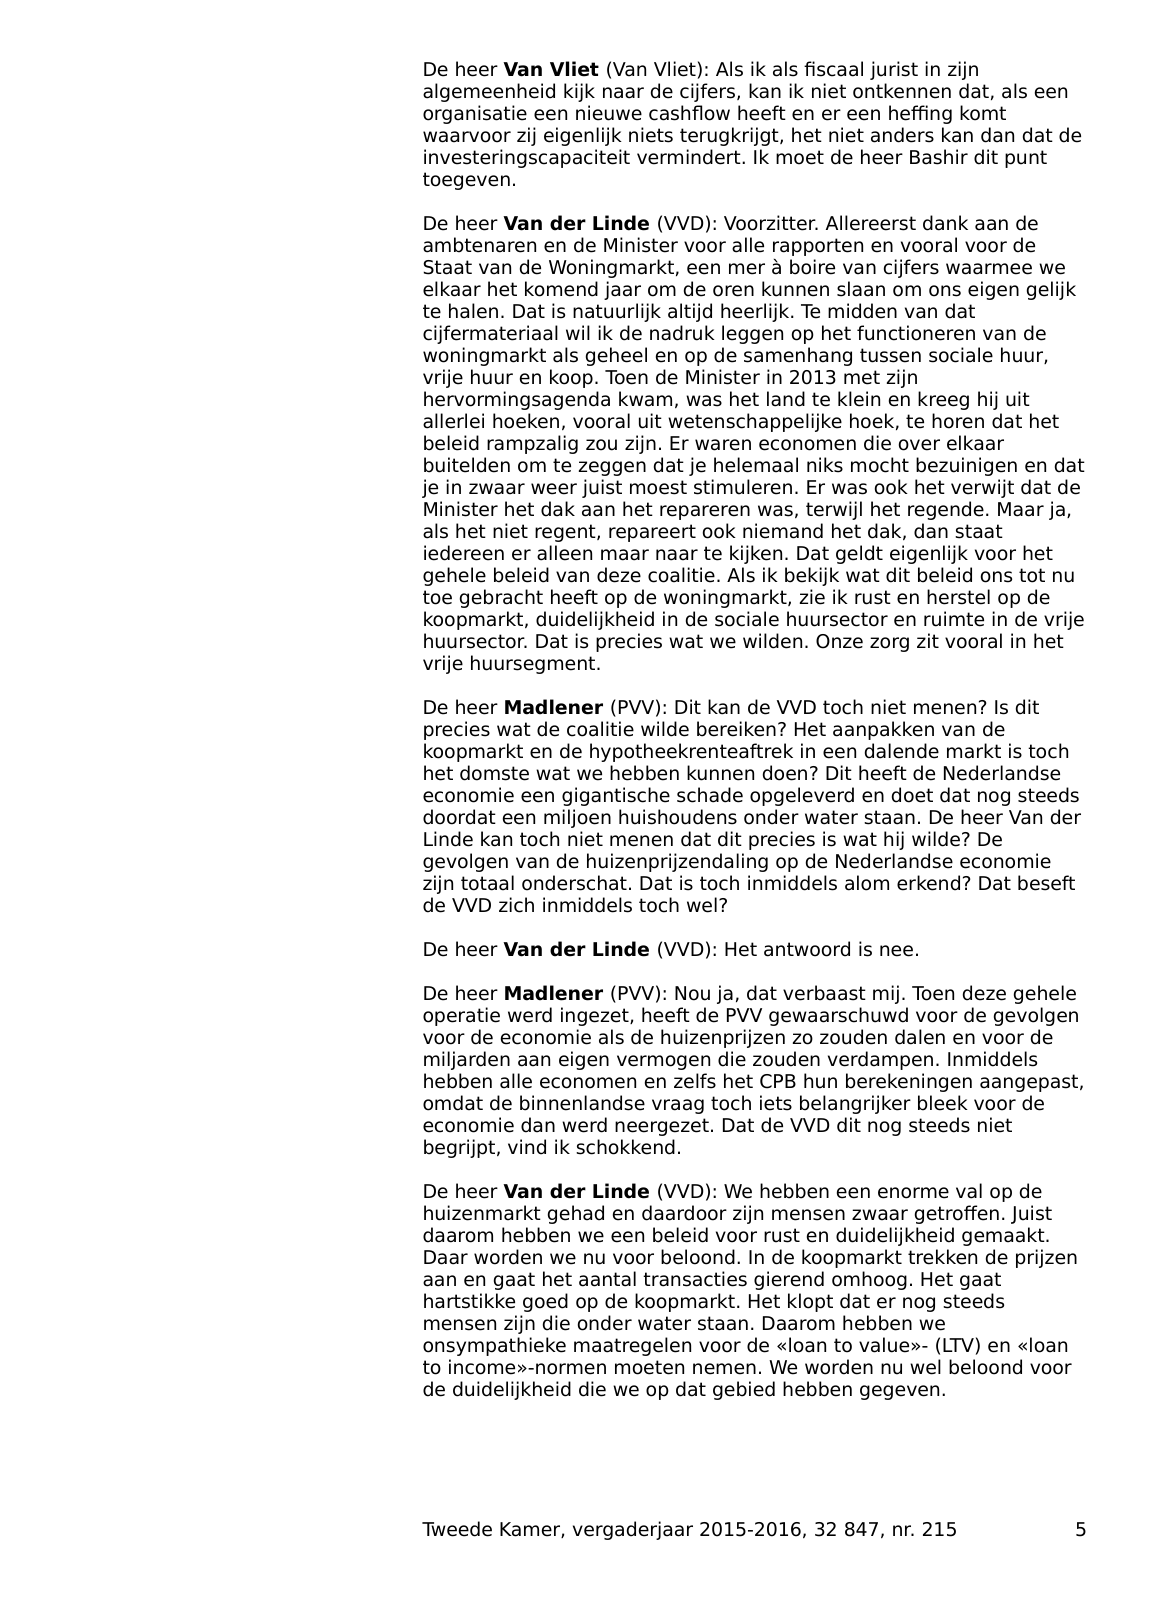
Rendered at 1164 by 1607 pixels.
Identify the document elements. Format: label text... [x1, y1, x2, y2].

text De heer Van der Linde (VVD): Het antwoord is nee. [422, 939, 1087, 961]
text De heer Van der Linde (VVD): Voorzitter. Allereerst dank aan de ambtenaren en de Minister voor alle rapporten en vooral voor de Staat van de Woningmarkt, een mer à boire van cijfers waarmee we elkaar het komend jaar om de oren kunnen slaan om ons eigen gelijk te halen. Dat is natuurlijk altijd heerlijk. Te midden van dat cijfermateriaal wil ik de nadruk leggen op het functioneren van de woningmarkt als geheel en op de samenhang tussen sociale huur, vrije huur en koop. Toen de Minister in 2013 met zijn hervormingsagenda kwam, was het land te klein en kreeg hij uit allerlei hoeken, vooral uit wetenschappelijke hoek, te horen dat het beleid rampzalig zou zijn. Er waren economen die over elkaar buitelden om te zeggen dat je helemaal niks mocht bezuinigen en dat je in zwaar weer juist moest stimuleren. Er was ook het verwijt dat de Minister het dak aan het repareren was, terwijl het regende. Maar ja, als het niet regent, repareert ook niemand het dak, dan staat iedereen er alleen maar naar te kijken. Dat geldt eigenlijk voor het gehele beleid van deze coalitie. Als ik bekijk wat dit beleid ons tot nu toe gebracht heeft op de woningmarkt, zie ik rust en herstel op de koopmarkt, duidelijkheid in de sociale huursector en ruimte in de vrije huursector. Dat is precies wat we wilden. Onze zorg zit vooral in het vrije huursegment. [422, 213, 1087, 675]
text De heer Van der Linde (VVD): We hebben een enorme val op de huizenmarkt gehad en daardoor zijn mensen zwaar getroffen. Juist daarom hebben we een beleid voor rust en duidelijkheid gemaakt. Daar worden we nu voor beloond. In de koopmarkt trekken de prijzen aan en gaat het aantal transacties gierend omhoog. Het gaat hartstikke goed op de koopmarkt. Het klopt dat er nog steeds mensen zijn die onder water staan. Daarom hebben we onsympathieke maatregelen voor de «loan to value»- (LTV) en «loan to income»-normen moeten nemen. We worden nu wel beloond voor de duidelijkheid die we op dat gebied hebben gegeven. [422, 1181, 1087, 1401]
text De heer Madlener (PVV): Dit kan de VVD toch niet menen? Is dit precies wat de coalitie wilde bereiken? Het aanpakken van de koopmarkt en de hypotheekrenteaftrek in een dalende markt is toch het domste wat we hebben kunnen doen? Dit heeft de Nederlandse economie een gigantische schade opgeleverd en doet dat nog steeds doordat een miljoen huishoudens onder water staan. De heer Van der Linde kan toch niet menen dat dit precies is wat hij wilde? De gevolgen van de huizenprijzendaling op de Nederlandse economie zijn totaal onderschat. Dat is toch inmiddels alom erkend? Dat beseft de VVD zich inmiddels toch wel? [422, 697, 1087, 917]
text De heer Van Vliet (Van Vliet): Als ik als fiscaal jurist in zijn algemeenheid kijk naar de cijfers, kan ik niet ontkennen dat, als een organisatie een nieuwe cashflow heeft en er een heffing komt waarvoor zij eigenlijk niets terugkrijgt, het niet anders kan dan dat de investeringscapaciteit vermindert. Ik moet de heer Bashir dit punt toegeven. [422, 59, 1087, 191]
text De heer Madlener (PVV): Nou ja, dat verbaast mij. Toen deze gehele operatie werd ingezet, heeft de PVV gewaarschuwd voor de gevolgen voor de economie als de huizenprijzen zo zouden dalen en voor de miljarden aan eigen vermogen die zouden verdampen. Inmiddels hebben alle economen en zelfs het CPB hun berekeningen aangepast, omdat de binnenlandse vraag toch iets belangrijker bleek voor de economie dan werd neergezet. Dat de VVD dit nog steeds niet begrijpt, vind ik schokkend. [422, 983, 1087, 1159]
